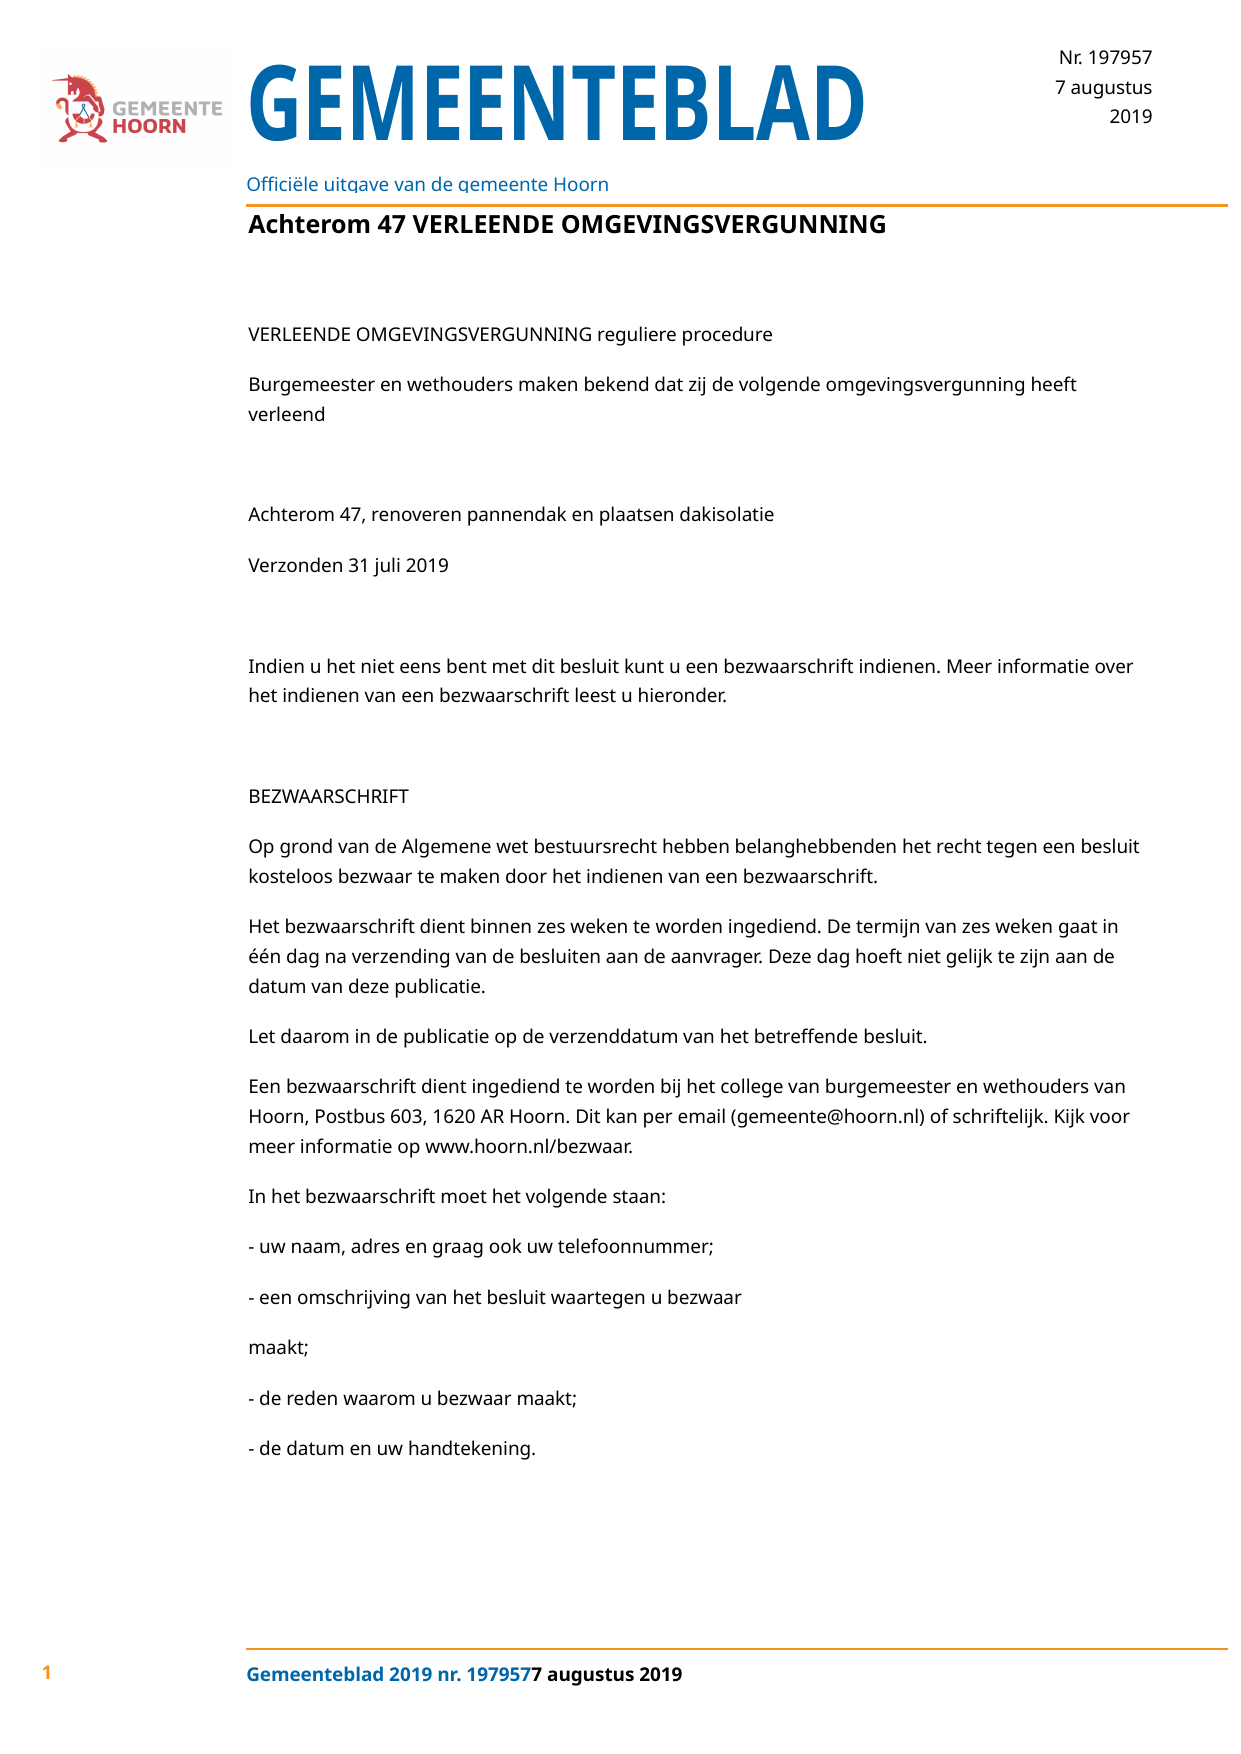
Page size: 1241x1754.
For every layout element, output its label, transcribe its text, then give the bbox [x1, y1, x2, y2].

text Achterom 47 VERLEENDE OMGEVINGSVERGUNNING [248, 207, 1152, 241]
text - de reden waarom u bezwaar maakt; [248, 1385, 1152, 1411]
text Verzonden 31 juli 2019 [248, 552, 1152, 578]
text In het bezwaarschrift moet het volgende staan: [248, 1183, 1152, 1209]
text Indien u het niet eens bent met dit besluit kunt u een bezwaarschrift indienen. Meer informatie over het indienen van een bezwaarschrift leest u hieronder. [248, 653, 1152, 708]
text - uw naam, adres en graag ook uw telefoonnummer; [248, 1234, 1152, 1259]
text Achterom 47, renoveren pannendak en plaatsen dakisolatie [248, 502, 1152, 527]
text - de datum en uw handtekening. [248, 1435, 1152, 1461]
text Op grond van de Algemene wet bestuursrecht hebben belanghebbenden het recht tegen een besluit kosteloos bezwaar te maken door het indienen van een bezwaarschrift. [248, 834, 1152, 889]
text BEZWAARSCHRIFT [248, 783, 1152, 809]
text maakt; [248, 1334, 1152, 1360]
text Let daarom in de publicatie op de verzenddatum van het betreffende besluit. [248, 1023, 1152, 1049]
text Burgemeester en wethouders maken bekend dat zij de volgende omgevingsvergunning heeft verleend [248, 371, 1152, 426]
text - een omschrijving van het besluit waartegen u bezwaar [248, 1284, 1152, 1310]
picture [41, 47, 231, 172]
text Het bezwaarschrift dient binnen zes weken te worden ingediend. De termijn van zes weken gaat in één dag na verzending van de besluiten aan de aanvrager. Deze dag hoeft niet gelijk te zijn aan de datum van deze publicatie. [248, 914, 1152, 998]
text VERLEENDE OMGEVINGSVERGUNNING reguliere procedure [248, 321, 1152, 346]
text Een bezwaarschrift dient ingediend te worden bij het college van burgemeester en wethouders van Hoorn, Postbus 603, 1620 AR Hoorn. Dit kan per email (gemeente@hoorn.nl) of schriftelijk. Kijk voor meer informatie op www.hoorn.nl/bezwaar. [248, 1074, 1152, 1158]
